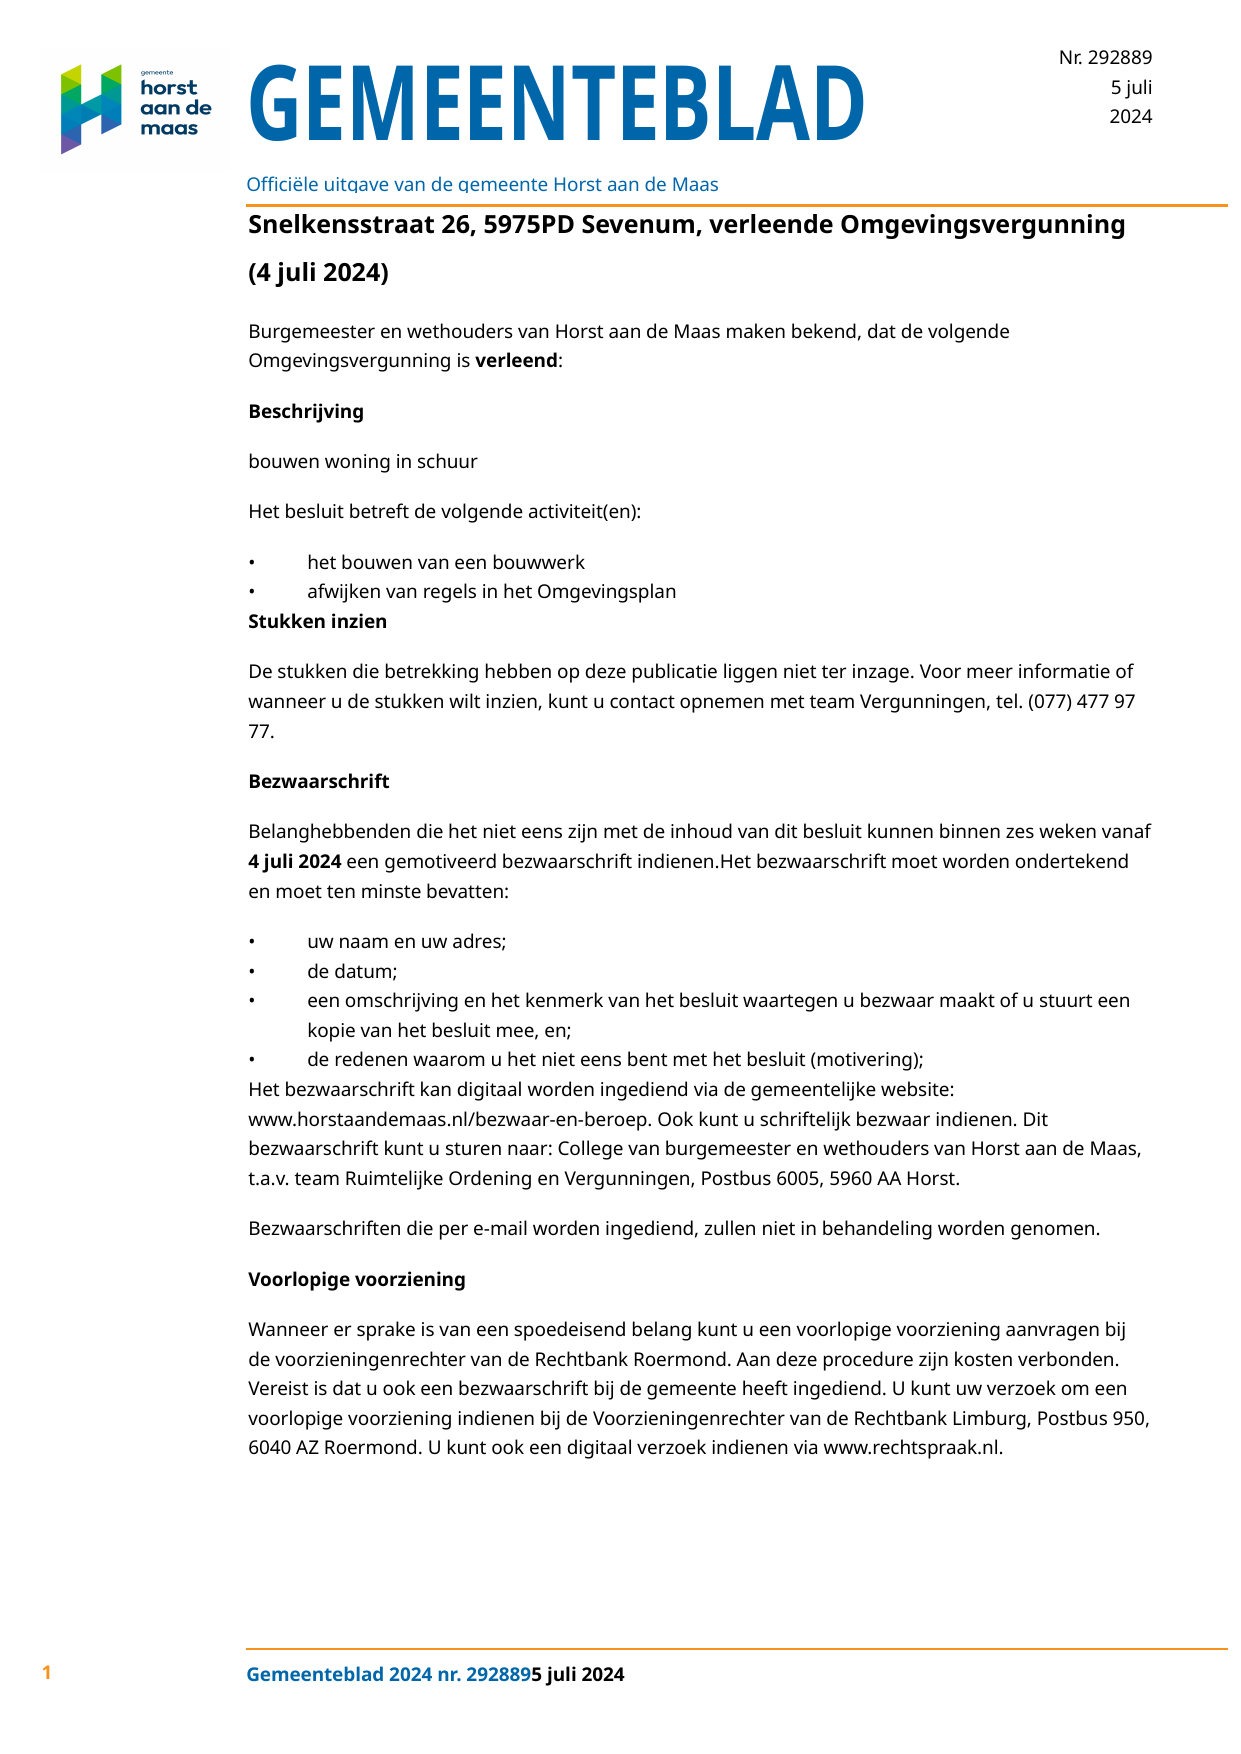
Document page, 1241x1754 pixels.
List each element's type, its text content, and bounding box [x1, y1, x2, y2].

text bouwen woning in schuur [248, 448, 1152, 474]
text De stukken die betrekking hebben op deze publicatie liggen niet ter inzage. Voor meer informatie of wanneer u de stukken wilt inzien, kunt u contact opnemen met team Vergunningen, tel. (077) 477 97 77. [248, 659, 1152, 744]
text Het bezwaarschrift kan digitaal worden ingediend via de gemeentelijke website: www.horstaandemaas.nl/bezwaar-en-beroep. Ook kunt u schriftelijk bezwaar indienen. Dit bezwaarschrift kunt u sturen naar: College van burgemeester en wethouders van Horst aan de Maas, t.a.v. team Ruimtelijke Ordening en Vergunningen, Postbus 6005, 5960 AA Horst. [248, 1076, 1152, 1191]
text Stukken inzien [248, 608, 1152, 634]
list de redenen waarom u het niet eens bent met het besluit (motivering); [248, 1047, 1152, 1072]
text Wanneer er sprake is van een spoedeisend belang kunt u een voorlopige voorziening aanvragen bij de voorzieningenrechter van de Rechtbank Roermond. Aan deze procedure zijn kosten verbonden. Vereist is dat u ook een bezwaarschrift bij de gemeente heeft ingediend. U kunt uw verzoek om een voorlopige voorziening indienen bij de Voorzieningenrechter van de Rechtbank Limburg, Postbus 950, 6040 AZ Roermond. U kunt ook een digitaal verzoek indienen via www.rechtspraak.nl. [248, 1316, 1152, 1460]
text Burgemeester en wethouders van Horst aan de Maas maken bekend, dat de volgende Omgevingsvergunning is verleend: [248, 318, 1152, 373]
text Belanghebbenden die het niet eens zijn met de inhoud van dit besluit kunnen binnen zes weken vanaf 4 juli 2024 een gemotiveerd bezwaarschrift indienen.Het bezwaarschrift moet worden ondertekend en moet ten minste bevatten: [248, 819, 1152, 904]
list uw naam en uw adres; [248, 928, 1152, 954]
text Snelkensstraat 26, 5975PD Sevenum, verleende Omgevingsvergunning (4 juli 2024) [248, 207, 1152, 288]
list afwijken van regels in het Omgevingsplan [248, 579, 1152, 604]
text Het besluit betreft de volgende activiteit(en): [248, 499, 1152, 524]
list het bouwen van een bouwwerk [248, 549, 1152, 575]
picture [41, 47, 231, 172]
text Bezwaarschrift [248, 768, 1152, 794]
text Bezwaarschriften die per e-mail worden ingediend, zullen niet in behandeling worden genomen. [248, 1215, 1152, 1241]
list de datum; [248, 958, 1152, 984]
text Beschrijving [248, 398, 1152, 424]
list een omschrijving en het kenmerk van het besluit waartegen u bezwaar maakt of u stuurt een kopie van het besluit mee, en; [248, 987, 1152, 1043]
text Voorlopige voorziening [248, 1266, 1152, 1292]
